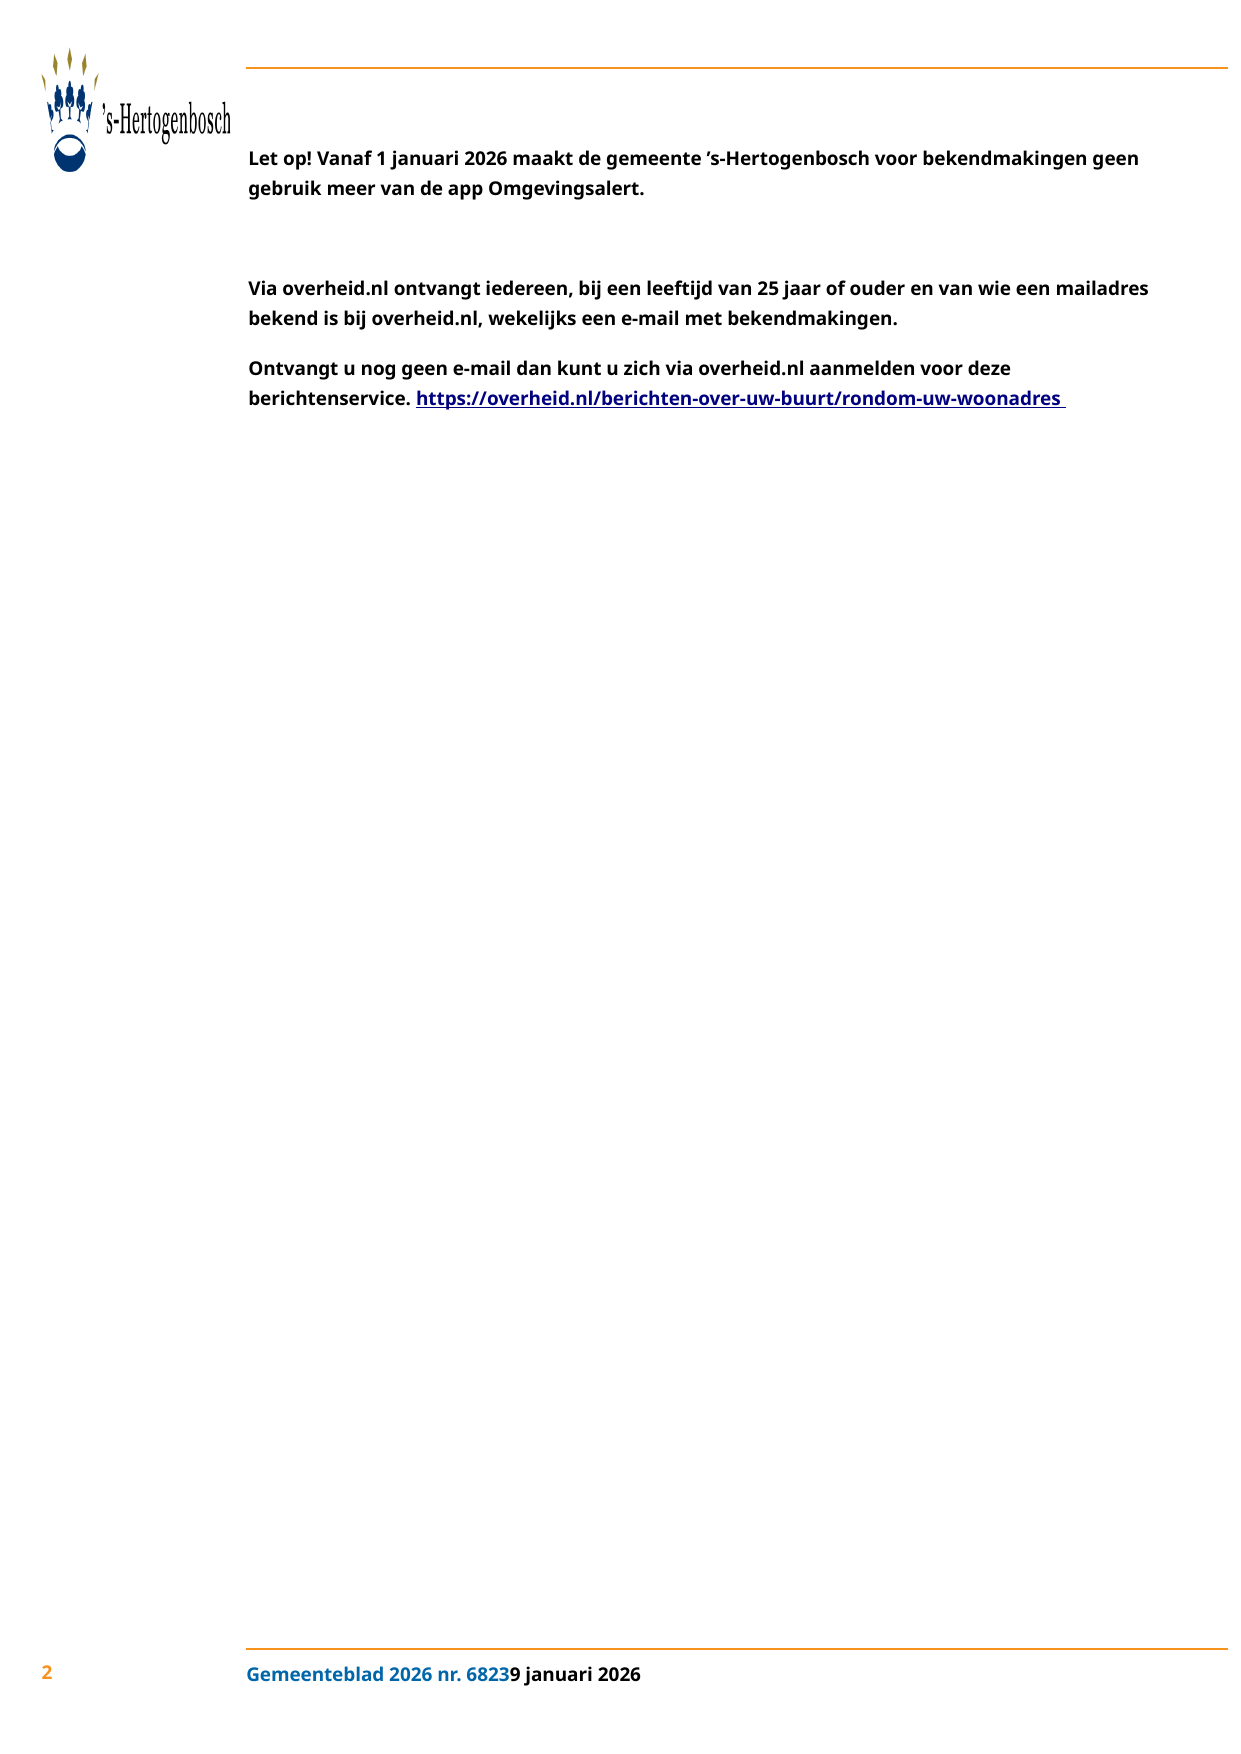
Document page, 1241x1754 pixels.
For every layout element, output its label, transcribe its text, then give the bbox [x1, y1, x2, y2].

text Ontvangt u nog geen e-mail dan kunt u zich via overheid.nl aanmelden voor deze berichtenservice. https://overheid.nl/berichten-over-uw-buurt/rondom-uw-woonadres [248, 356, 1152, 411]
picture [41, 47, 231, 172]
text Via overheid.nl ontvangt iedereen, bij een leeftijd van 25 jaar of ouder en van wie een mailadres bekend is bij overheid.nl, wekelijks een e-mail met bekendmakingen. [248, 276, 1152, 331]
text Let op! Vanaf 1 januari 2026 maakt de gemeente ’s-Hertogenbosch voor bekendmakingen geen gebruik meer van de app Omgevingsalert. [248, 145, 1152, 201]
